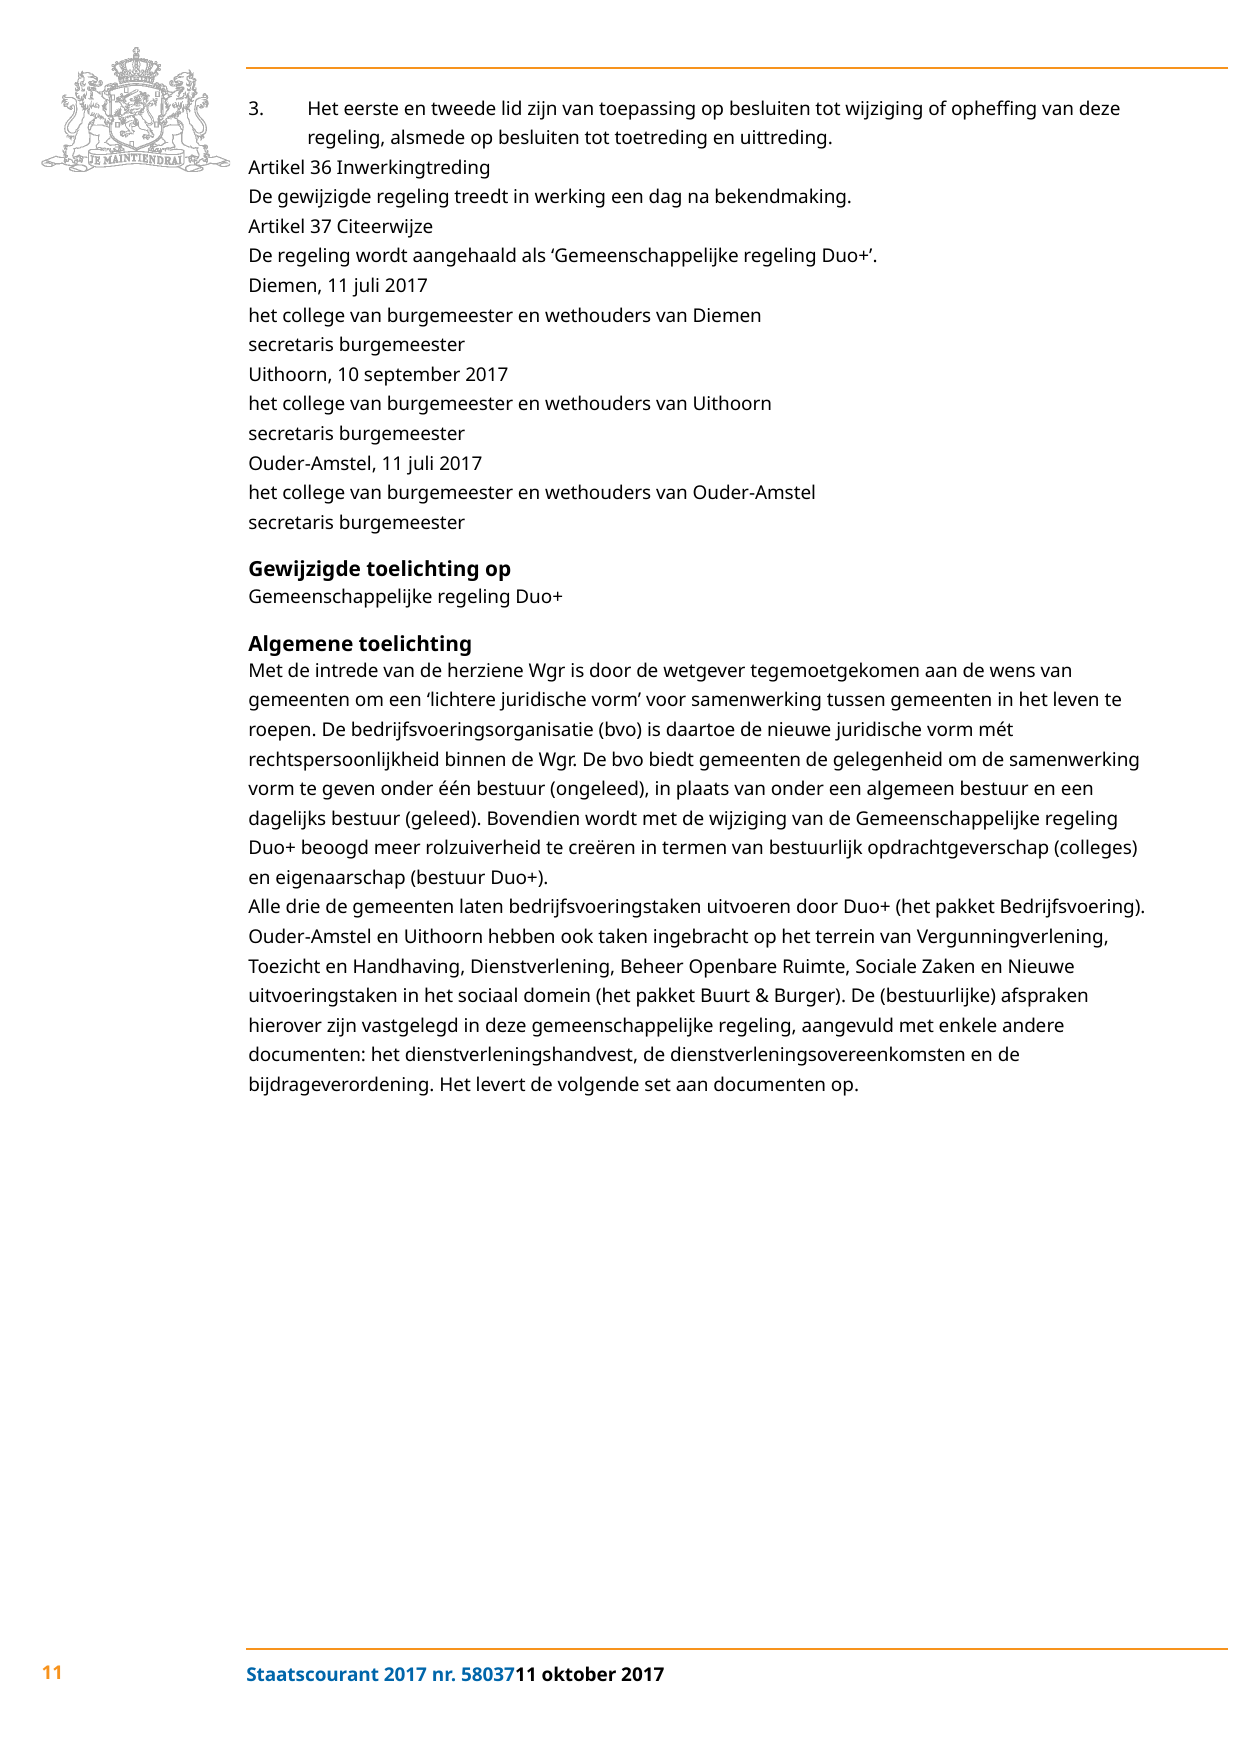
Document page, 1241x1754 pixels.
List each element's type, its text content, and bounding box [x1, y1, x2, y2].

text het college van burgemeester en wethouders van Diemen [248, 302, 1152, 328]
text De gewijzigde regeling treedt in werking een dag na bekendmaking. [248, 183, 1152, 209]
text secretaris burgemeester [248, 509, 1152, 535]
text secretaris burgemeester [248, 420, 1152, 446]
text Algemene toelichting [248, 629, 1152, 657]
text Gewijzigde toelichting op [248, 554, 1152, 583]
list Het eerste en tweede lid zijn van toepassing op besluiten tot wijziging of opheffing van deze regeling, alsmede op besluiten tot toetreding en uittreding. [248, 95, 1152, 150]
picture [41, 47, 231, 172]
text Artikel 36 Inwerkingtreding [248, 154, 1152, 180]
text Ouder-Amstel, 11 juli 2017 [248, 450, 1152, 476]
text Alle drie de gemeenten laten bedrijfsvoeringstaken uitvoeren door Duo+ (het pakket Bedrijfsvoering). Ouder-Amstel en Uithoorn hebben ook taken ingebracht op het terrein van Vergunningverlening, Toezicht en Handhaving, Dienstverlening, Beheer Openbare Ruimte, Sociale Zaken en Nieuwe uitvoeringstaken in het sociaal domein (het pakket Buurt & Burger). De (bestuurlijke) afspraken hierover zijn vastgelegd in deze gemeenschappelijke regeling, aangevuld met enkele andere documenten: het dienstverleningshandvest, de dienstverleningsovereenkomsten en de bijdrageverordening. Het levert de volgende set aan documenten op. [248, 894, 1152, 1097]
text Diemen, 11 juli 2017 [248, 272, 1152, 298]
text secretaris burgemeester [248, 331, 1152, 357]
text het college van burgemeester en wethouders van Uithoorn [248, 391, 1152, 416]
text het college van burgemeester en wethouders van Ouder-Amstel [248, 479, 1152, 505]
text Gemeenschappelijke regeling Duo+ [248, 583, 1152, 609]
text Met de intrede van de herziene Wgr is door de wetgever tegemoetgekomen aan de wens van gemeenten om een ‘lichtere juridische vorm’ voor samenwerking tussen gemeenten in het leven te roepen. De bedrijfsvoeringsorganisatie (bvo) is daartoe de nieuwe juridische vorm mét rechtspersoonlijkheid binnen de Wgr. De bvo biedt gemeenten de gelegenheid om de samenwerking vorm te geven onder één bestuur (ongeleed), in plaats van onder een algemeen bestuur en een dagelijks bestuur (geleed). Bovendien wordt met de wijziging van de Gemeenschappelijke regeling Duo+ beoogd meer rolzuiverheid te creëren in termen van bestuurlijk opdrachtgeverschap (colleges) en eigenaarschap (bestuur Duo+). [248, 657, 1152, 890]
text Artikel 37 Citeerwijze [248, 213, 1152, 239]
text De regeling wordt aangehaald als ‘Gemeenschappelijke regeling Duo+’. [248, 243, 1152, 268]
text Uithoorn, 10 september 2017 [248, 361, 1152, 387]
